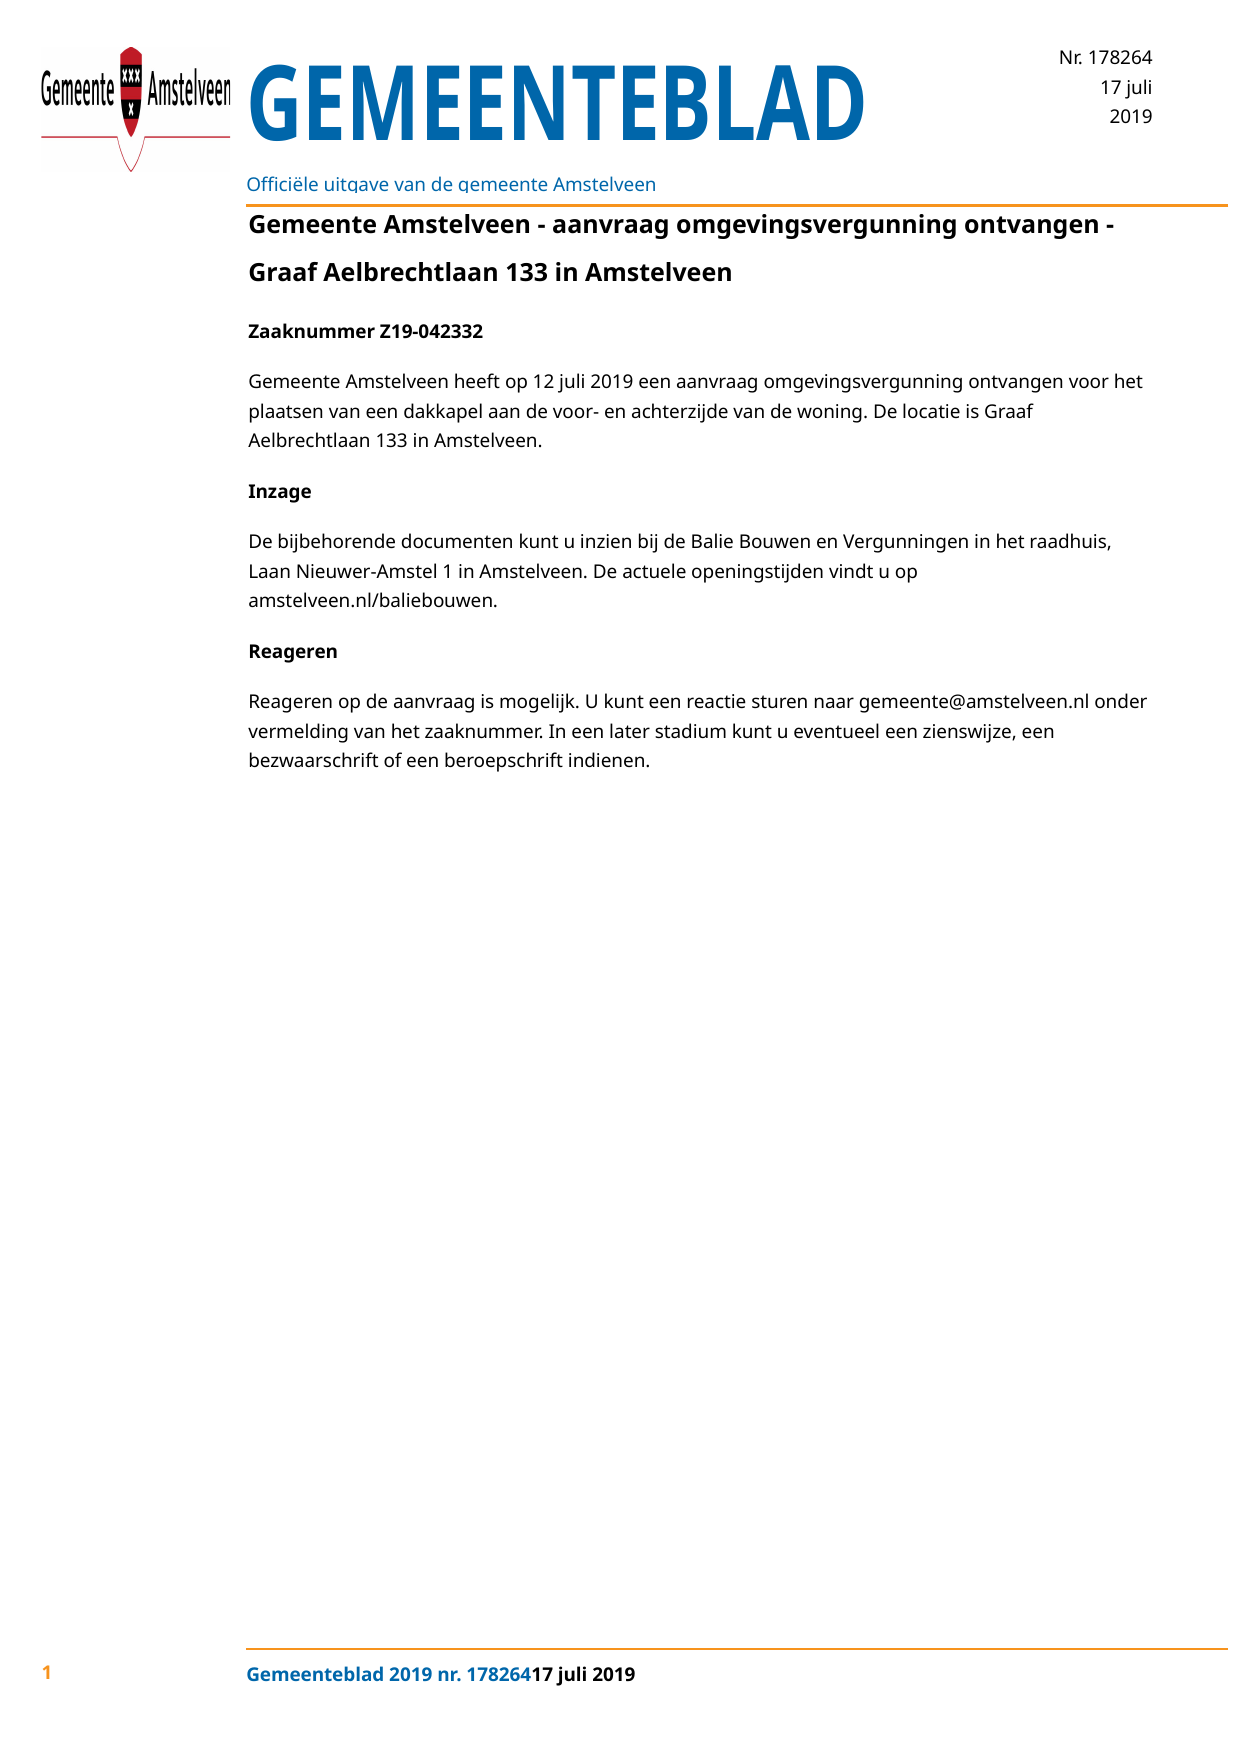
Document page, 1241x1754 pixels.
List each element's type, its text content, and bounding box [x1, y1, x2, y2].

text Reageren [248, 638, 1152, 664]
text De bijbehorende documenten kunt u inzien bij de Balie Bouwen en Vergunningen in het raadhuis, Laan Nieuwer-Amstel 1 in Amstelveen. De actuele openingstijden vindt u op amstelveen.nl/baliebouwen. [248, 528, 1152, 613]
text Gemeente Amstelveen - aanvraag omgevingsvergunning ontvangen - Graaf Aelbrechtlaan 133 in Amstelveen [248, 207, 1152, 288]
text Zaaknummer Z19-042332 [248, 318, 1152, 344]
text Reageren op de aanvraag is mogelijk. U kunt een reactie sturen naar gemeente@amstelveen.nl onder vermelding van het zaaknummer. In een later stadium kunt u eventueel een zienswijze, een bezwaarschrift of een beroepschrift indienen. [248, 688, 1152, 773]
text Inzage [248, 478, 1152, 504]
text Gemeente Amstelveen heeft op 12 juli 2019 een aanvraag omgevingsvergunning ontvangen voor het plaatsen van een dakkapel aan de voor- en achterzijde van de woning. De locatie is Graaf Aelbrechtlaan 133 in Amstelveen. [248, 368, 1152, 453]
picture [41, 47, 231, 172]
